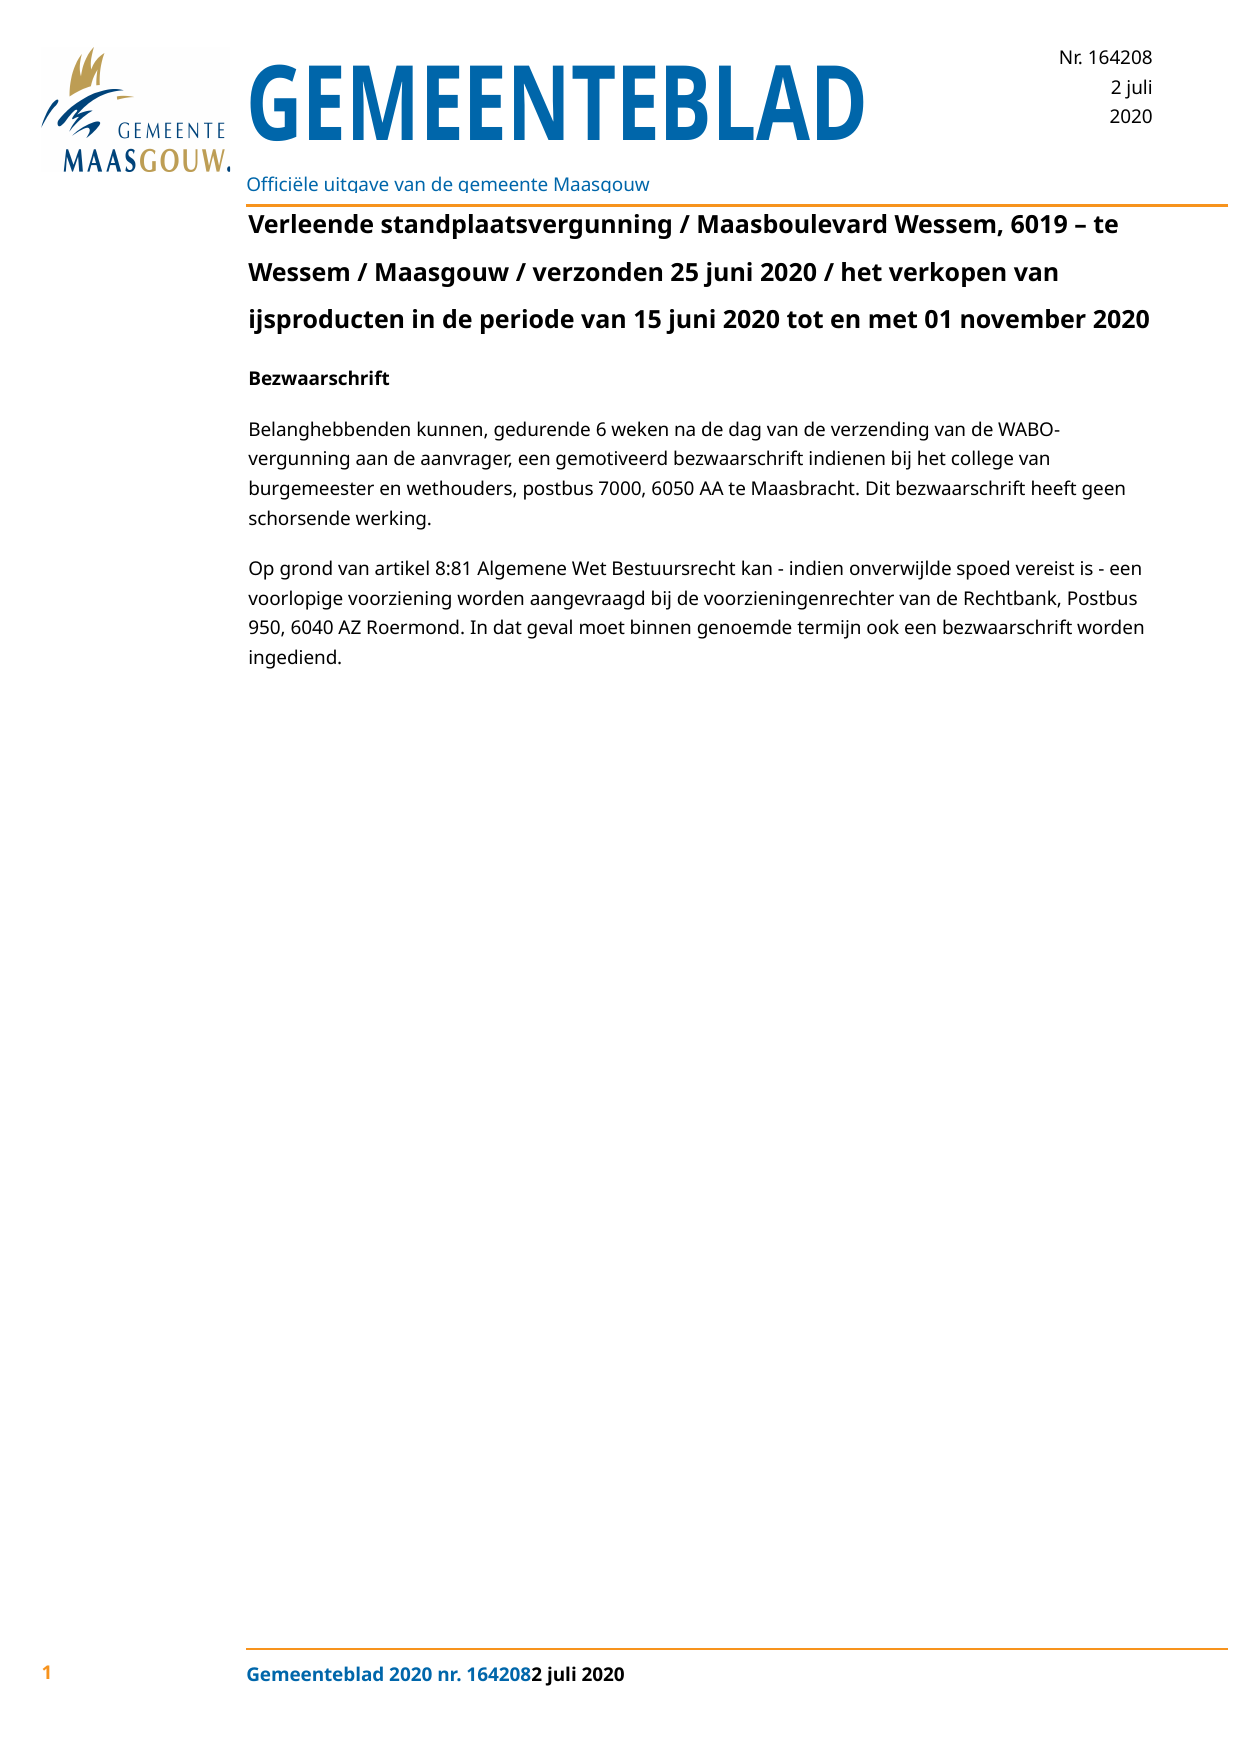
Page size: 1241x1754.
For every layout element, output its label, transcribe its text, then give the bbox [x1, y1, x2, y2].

text Belanghebbenden kunnen, gedurende 6 weken na de dag van de verzending van de WABO-vergunning aan de aanvrager, een gemotiveerd bezwaarschrift indienen bij het college van burgemeester en wethouders, postbus 7000, 6050 AA te Maasbracht. Dit bezwaarschrift heeft geen schorsende werking. [248, 416, 1152, 530]
text Op grond van artikel 8:81 Algemene Wet Bestuursrecht kan - indien onverwijlde spoed vereist is - een voorlopige voorziening worden aangevraagd bij de voorzieningenrechter van de Rechtbank, Postbus 950, 6040 AZ Roermond. In dat geval moet binnen genoemde termijn ook een bezwaarschrift worden ingediend. [248, 555, 1152, 669]
text Bezwaarschrift [248, 366, 1152, 391]
text Verleende standplaatsvergunning / Maasboulevard Wessem, 6019 – te Wessem / Maasgouw / verzonden 25 juni 2020 / het verkopen van ijsproducten in de periode van 15 juni 2020 tot en met 01 november 2020 [248, 207, 1152, 336]
picture [41, 47, 231, 172]
